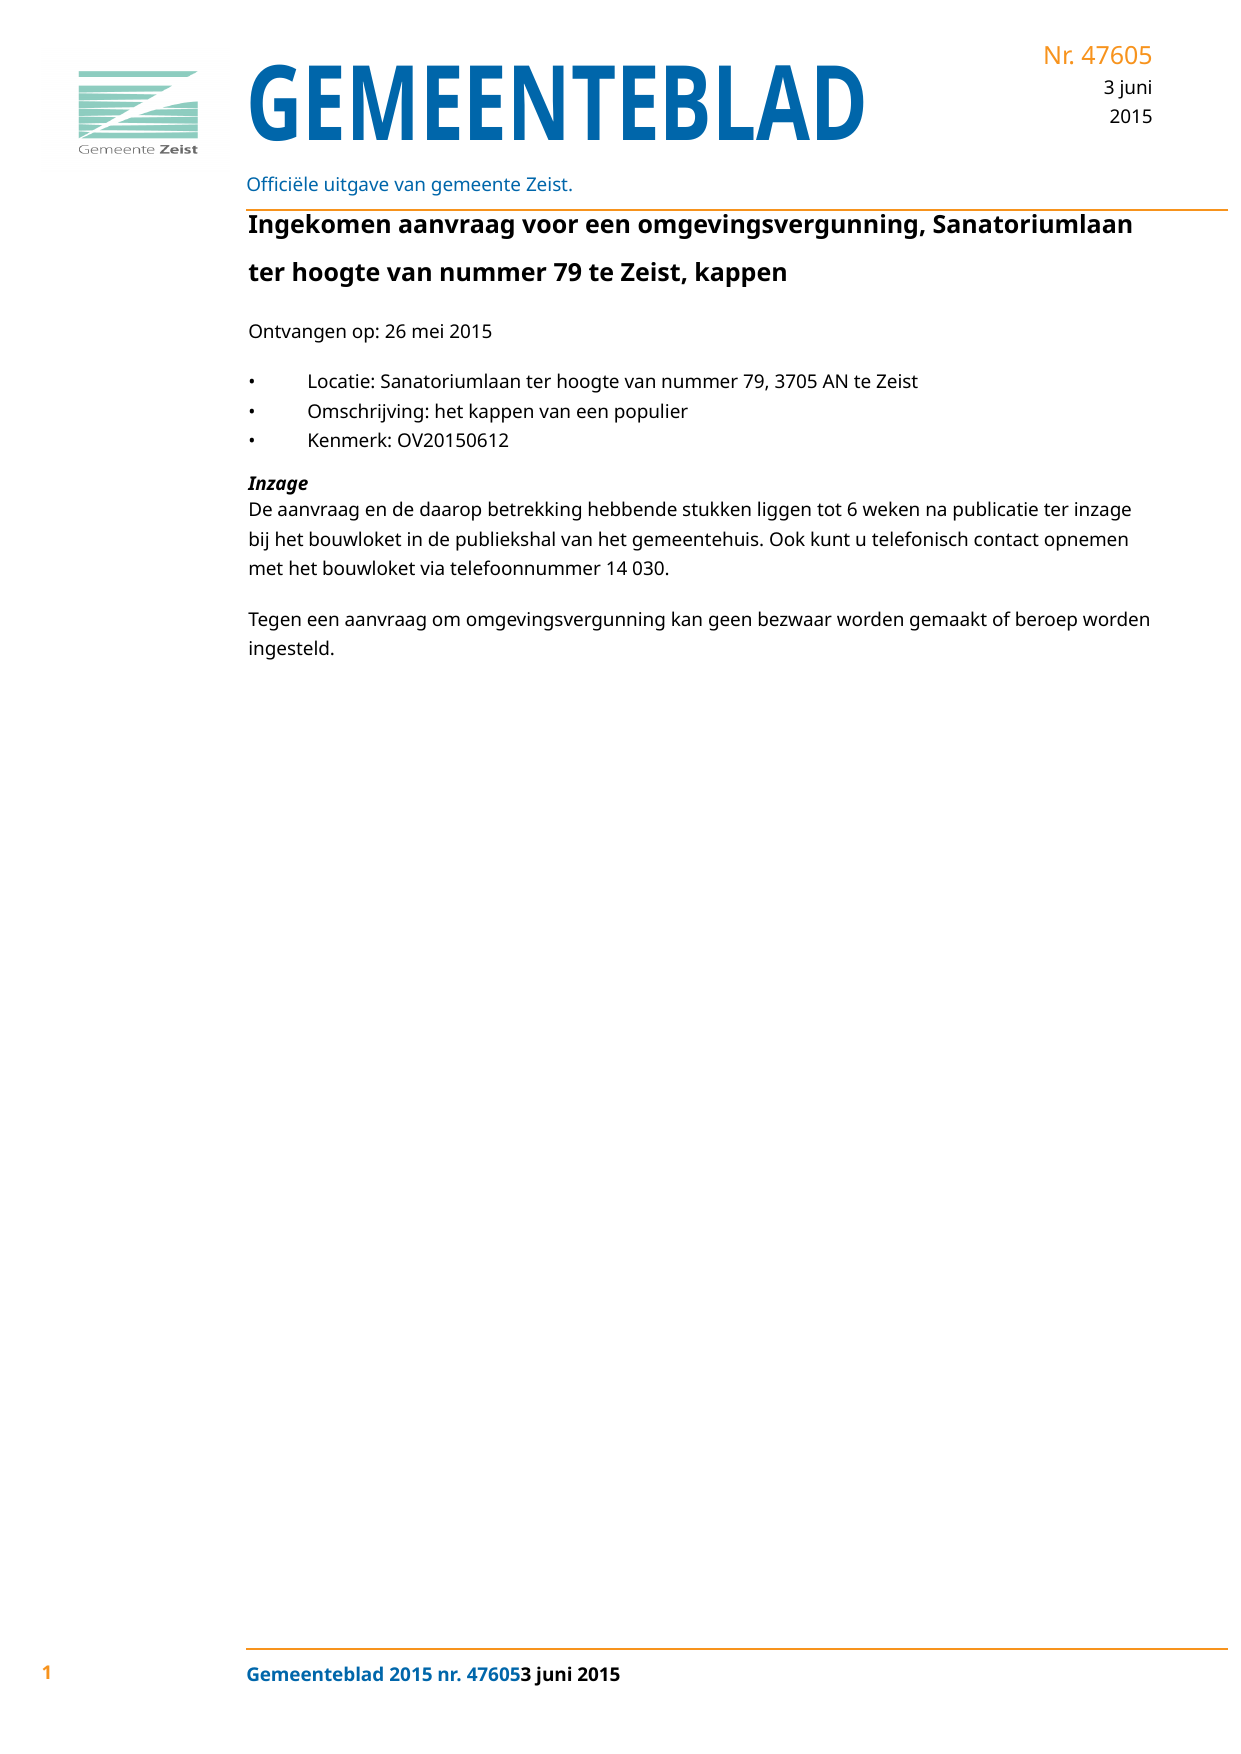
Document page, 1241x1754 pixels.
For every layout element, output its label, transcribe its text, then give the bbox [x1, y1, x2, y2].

text Ingekomen aanvraag voor een omgevingsvergunning, Sanatoriumlaan ter hoogte van nummer 79 te Zeist, kappen [248, 211, 1152, 288]
text Inzage [248, 471, 1152, 496]
text De aanvraag en de daarop betrekking hebbende stukken liggen tot 6 weken na publicatie ter inzage bij het bouwloket in de publiekshal van het gemeentehuis. Ook kunt u telefonisch contact opnemen met het bouwloket via telefoonnummer 14 030. [248, 496, 1152, 581]
text Tegen een aanvraag om omgevingsvergunning kan geen bezwaar worden gemaakt of beroep worden ingesteld. [248, 606, 1152, 661]
list Omschrijving: het kappen van een populier [248, 398, 1152, 424]
picture [41, 47, 231, 172]
text Ontvangen op: 26 mei 2015 [248, 318, 1152, 344]
list Locatie: Sanatoriumlaan ter hoogte van nummer 79, 3705 AN te Zeist [248, 368, 1152, 394]
list Kenmerk: OV20150612 [248, 427, 1152, 453]
